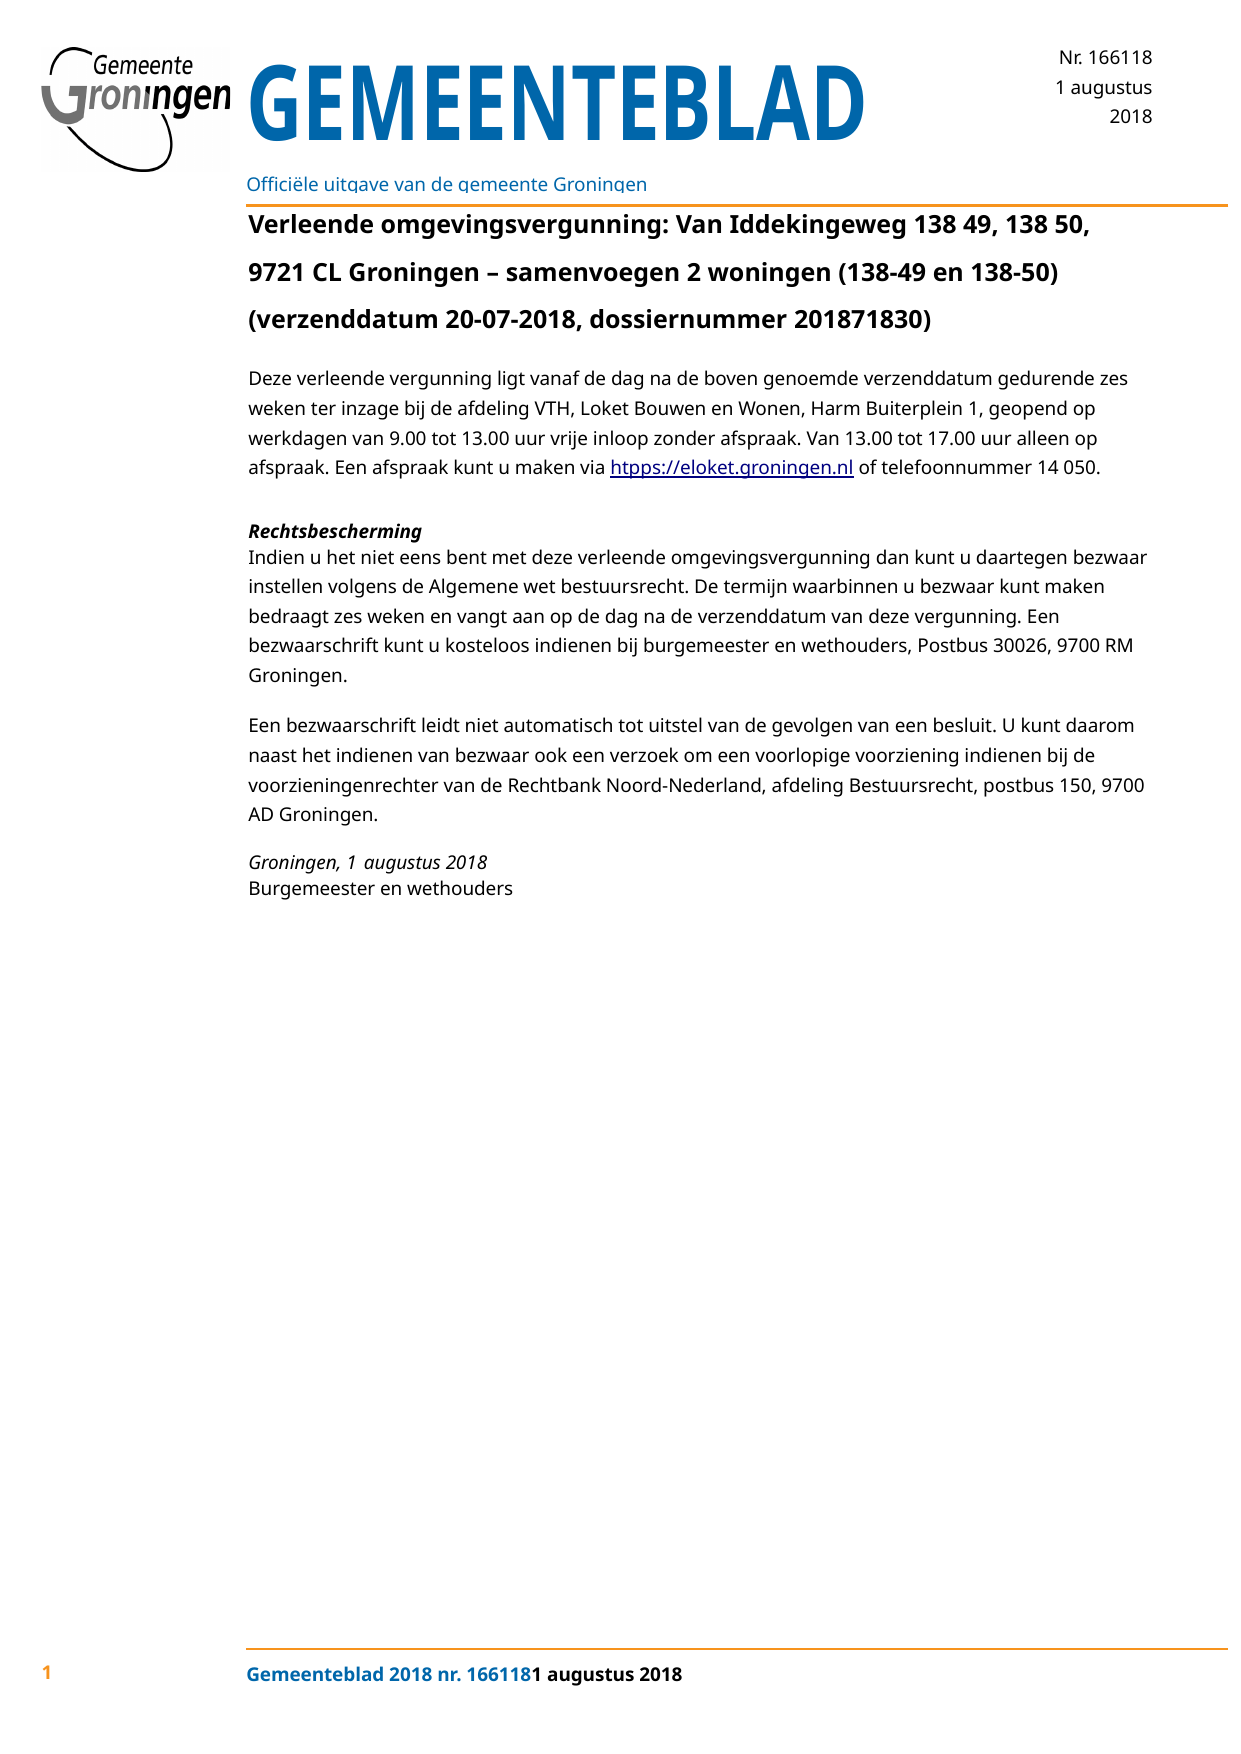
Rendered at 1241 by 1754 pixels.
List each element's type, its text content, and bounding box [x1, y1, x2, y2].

picture [41, 47, 231, 172]
text Indien u het niet eens bent met deze verleende omgevingsvergunning dan kunt u daartegen bezwaar instellen volgens de Algemene wet bestuursrecht. De termijn waarbinnen u bezwaar kunt maken bedraagt zes weken en vangt aan op de dag na de verzenddatum van deze vergunning. Een bezwaarschrift kunt u kosteloos indienen bij burgemeester en wethouders, Postbus 30026, 9700 RM Groningen. [248, 544, 1152, 688]
text Deze verleende vergunning ligt vanaf de dag na de boven genoemde verzenddatum gedurende zes weken ter inzage bij de afdeling VTH, Loket Bouwen en Wonen, Harm Buiterplein 1, geopend op werkdagen van 9.00 tot 13.00 uur vrije inloop zonder afspraak. Van 13.00 tot 17.00 uur alleen op afspraak. Een afspraak kunt u maken via htpps://eloket.groningen.nl of telefoonnummer 14 050. [248, 366, 1152, 480]
text Burgemeester en wethouders [248, 875, 1152, 901]
text Verleende omgevingsvergunning: Van Iddekingeweg 138 49, 138 50, 9721 CL Groningen – samenvoegen 2 woningen (138-49 en 138-50) (verzenddatum 20-07-2018, dossiernummer 201871830) [248, 207, 1152, 336]
text Rechtsbescherming [248, 518, 1152, 544]
text Groningen, 1 augustus 2018 [248, 849, 1152, 875]
text Een bezwaarschrift leidt niet automatisch tot uitstel van de gevolgen van een besluit. U kunt daarom naast het indienen van bezwaar ook een verzoek om een voorlopige voorziening indienen bij de voorzieningenrechter van de Rechtbank Noord-Nederland, afdeling Bestuursrecht, postbus 150, 9700 AD Groningen. [248, 713, 1152, 827]
